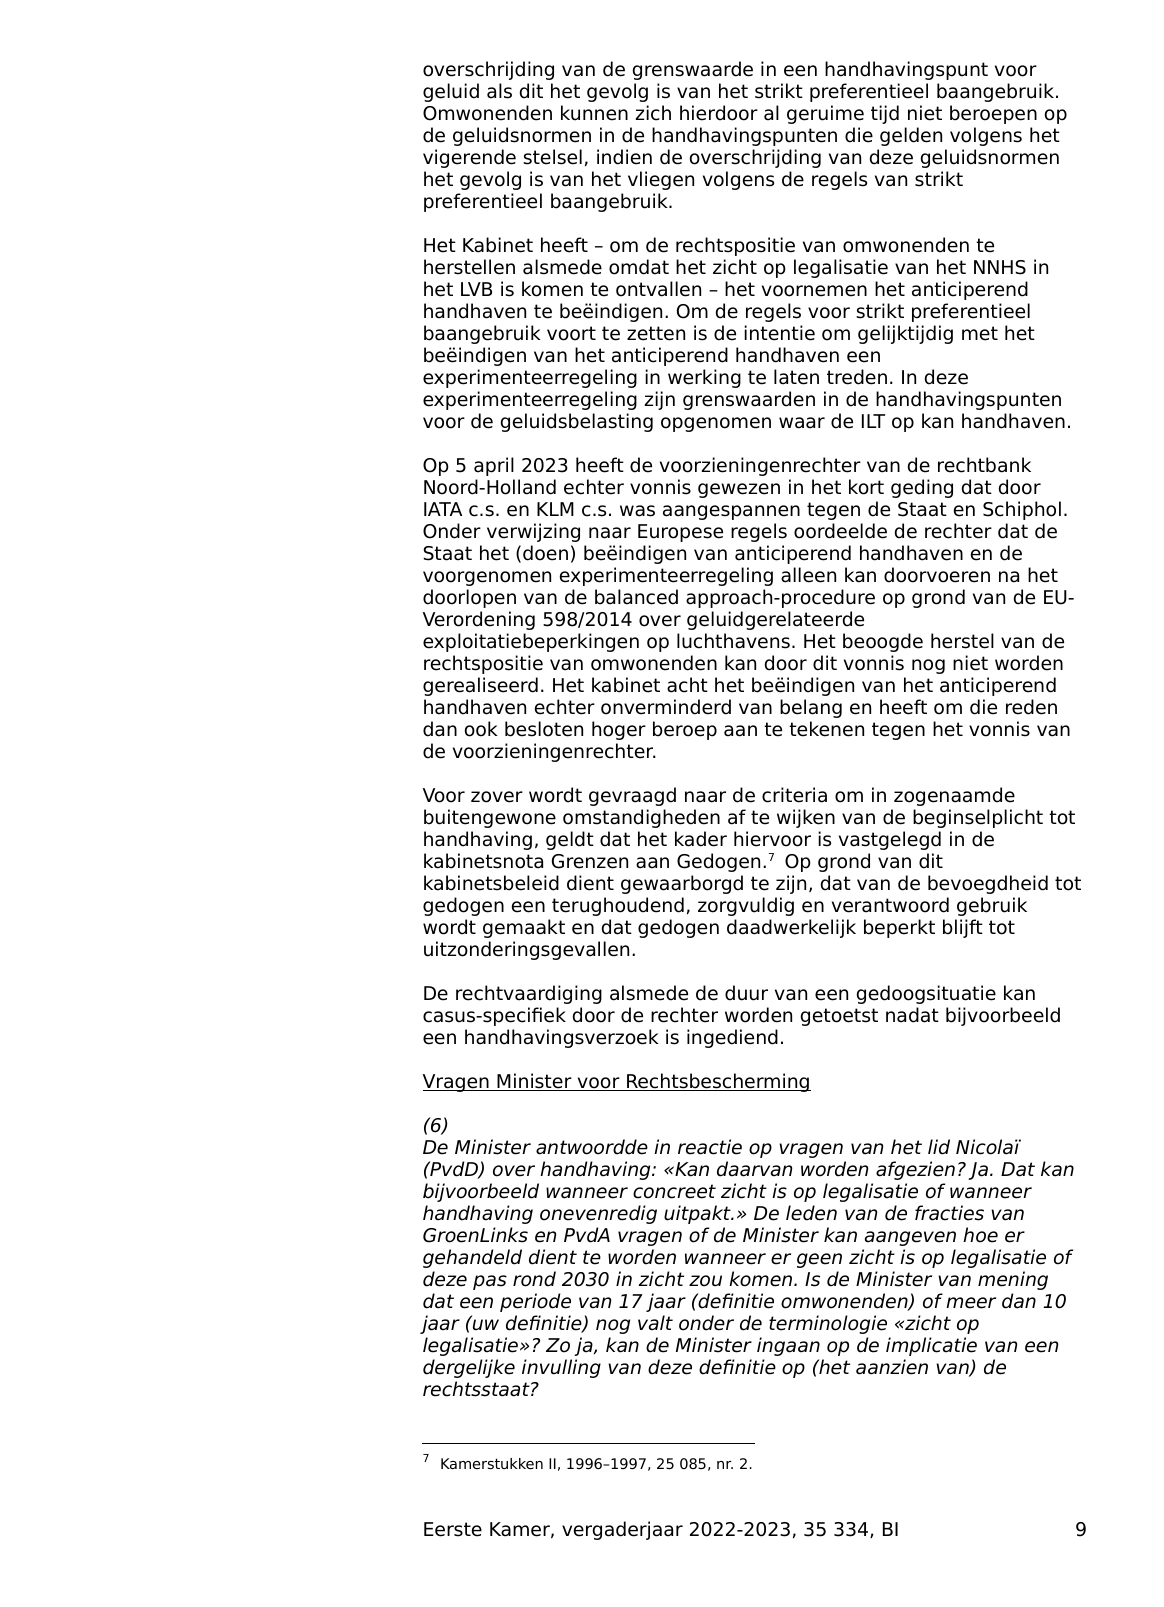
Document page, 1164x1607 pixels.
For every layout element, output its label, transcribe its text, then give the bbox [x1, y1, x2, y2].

text overschrijding van de grenswaarde in een handhavingspunt voor geluid als dit het gevolg is van het strikt preferentieel baangebruik. Omwonenden kunnen zich hierdoor al geruime tijd niet beroepen op de geluidsnormen in de handhavingspunten die gelden volgens het vigerende stelsel, indien de overschrijding van deze geluidsnormen het gevolg is van het vliegen volgens de regels van strikt preferentieel baangebruik. [422, 59, 1087, 213]
text Op 5 april 2023 heeft de voorzieningenrechter van de rechtbank Noord-Holland echter vonnis gewezen in het kort geding dat door IATA c.s. en KLM c.s. was aangespannen tegen de Staat en Schiphol. Onder verwijzing naar Europese regels oordeelde de rechter dat de Staat het (doen) beëindigen van anticiperend handhaven en de voorgenomen experimenteerregeling alleen kan doorvoeren na het doorlopen van de balanced approach-procedure op grond van de EU-Verordening 598/2014 over geluidgerelateerde exploitatiebeperkingen op luchthavens. Het beoogde herstel van de rechtspositie van omwonenden kan door dit vonnis nog niet worden gerealiseerd. Het kabinet acht het beëindigen van het anticiperend handhaven echter onverminderd van belang en heeft om die reden dan ook besloten hoger beroep aan te tekenen tegen het vonnis van de voorzieningenrechter. [422, 455, 1087, 763]
text De Minister antwoordde in reactie op vragen van het lid Nicolaï (PvdD) over handhaving: «Kan daarvan worden afgezien? Ja. Dat kan bijvoorbeeld wanneer concreet zicht is op legalisatie of wanneer handhaving onevenredig uitpakt.» De leden van de fracties van GroenLinks en PvdA vragen of de Minister kan aangeven hoe er gehandeld dient te worden wanneer er geen zicht is op legalisatie of deze pas rond 2030 in zicht zou komen. Is de Minister van mening dat een periode van 17 jaar (definitie omwonenden) of meer dan 10 jaar (uw definitie) nog valt onder de terminologie «zicht op legalisatie»? Zo ja, kan de Minister ingaan op de implicatie van een dergelijke invulling van deze definitie op (het aanzien van) de rechtsstaat? [422, 1137, 1087, 1401]
text Het Kabinet heeft – om de rechtspositie van omwonenden te herstellen alsmede omdat het zicht op legalisatie van het NNHS in het LVB is komen te ontvallen – het voornemen het anticiperend handhaven te beëindigen. Om de regels voor strikt preferentieel baangebruik voort te zetten is de intentie om gelijktijdig met het beëindigen van het anticiperend handhaven een experimenteerregeling in werking te laten treden. In deze experimenteerregeling zijn grenswaarden in de handhavingspunten voor de geluidsbelasting opgenomen waar de ILT op kan handhaven. [422, 235, 1087, 433]
text Voor zover wordt gevraagd naar de criteria om in zogenaamde buitengewone omstandigheden af te wijken van de beginselplicht tot handhaving, geldt dat het kader hiervoor is vastgelegd in de kabinetsnota Grenzen aan Gedogen. Op grond van dit kabinetsbeleid dient gewaarborgd te zijn, dat van de bevoegdheid tot gedogen een terughoudend, zorgvuldig en verantwoord gebruik wordt gemaakt en dat gedogen daadwerkelijk beperkt blijft tot uitzonderingsgevallen. [422, 785, 1087, 961]
subtitle Vragen Minister voor Rechtsbescherming [422, 1071, 1087, 1093]
text De rechtvaardiging alsmede de duur van een gedoogsituatie kan casus-specifiek door de rechter worden getoetst nadat bijvoorbeeld een handhavingsverzoek is ingediend. [422, 983, 1087, 1049]
text Kamerstukken II, 1996–1997, 25 085, nr. 2. [422, 1452, 1087, 1474]
text (6) [422, 1115, 1087, 1137]
